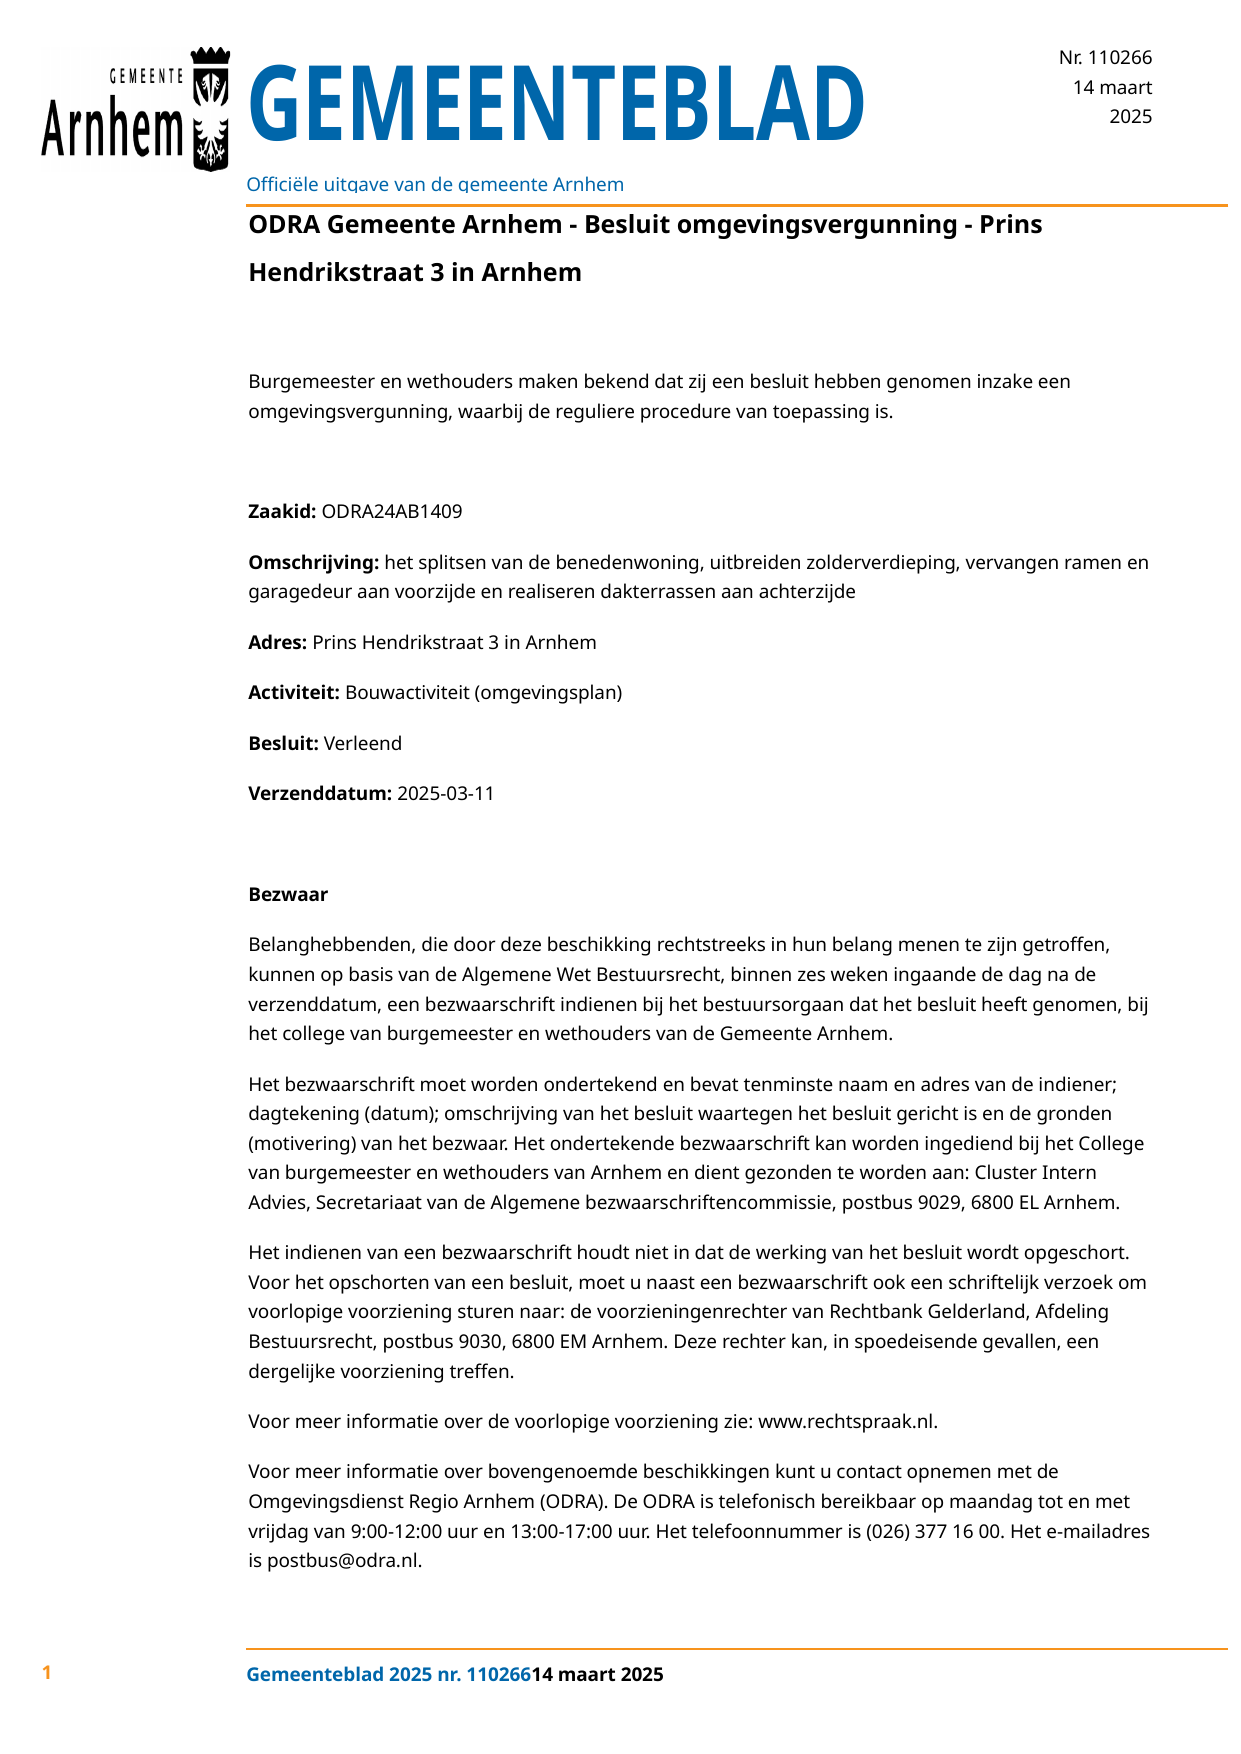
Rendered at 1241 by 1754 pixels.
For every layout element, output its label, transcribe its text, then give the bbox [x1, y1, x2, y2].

text Burgemeester en wethouders maken bekend dat zij een besluit hebben genomen inzake een omgevingsvergunning, waarbij de reguliere procedure van toepassing is. [248, 368, 1152, 424]
text Bezwaar [248, 881, 1152, 907]
text Adres: Prins Hendrikstraat 3 in Arnhem [248, 629, 1152, 655]
text Belanghebbenden, die door deze beschikking rechtstreeks in hun belang menen te zijn getroffen, kunnen op basis van de Algemene Wet Bestuursrecht, binnen zes weken ingaande de dag na de verzenddatum, een bezwaarschrift indienen bij het bestuursorgaan dat het besluit heeft genomen, bij het college van burgemeester en wethouders van de Gemeente Arnhem. [248, 932, 1152, 1046]
text ODRA Gemeente Arnhem - Besluit omgevingsvergunning - Prins Hendrikstraat 3 in Arnhem [248, 207, 1152, 288]
text Zaakid: ODRA24AB1409 [248, 499, 1152, 524]
text Het indienen van een bezwaarschrift houdt niet in dat de werking van het besluit wordt opgeschort. Voor het opschorten van een besluit, moet u naast een bezwaarschrift ook een schriftelijk verzoek om voorlopige voorziening sturen naar: de voorzieningenrechter van Rechtbank Gelderland, Afdeling Bestuursrecht, postbus 9030, 6800 EM Arnhem. Deze rechter kan, in spoedeisende gevallen, een dergelijke voorziening treffen. [248, 1239, 1152, 1384]
text Omschrijving: het splitsen van de benedenwoning, uitbreiden zolderverdieping, vervangen ramen en garagedeur aan voorzijde en realiseren dakterrassen aan achterzijde [248, 549, 1152, 604]
text Besluit: Verleend [248, 730, 1152, 756]
text Voor meer informatie over bovengenoemde beschikkingen kunt u contact opnemen met de Omgevingsdienst Regio Arnhem (ODRA). De ODRA is telefonisch bereikbaar op maandag tot en met vrijdag van 9:00-12:00 uur en 13:00-17:00 uur. Het telefoonnummer is (026) 377 16 00. Het e-mailadres is postbus@odra.nl. [248, 1459, 1152, 1573]
text Het bezwaarschrift moet worden ondertekend en bevat tenminste naam en adres van de indiener; dagtekening (datum); omschrijving van het besluit waartegen het besluit gericht is en de gronden (motivering) van het bezwaar. Het ondertekende bezwaarschrift kan worden ingediend bij het College van burgemeester en wethouders van Arnhem en dient gezonden te worden aan: Cluster Intern Advies, Secretariaat van de Algemene bezwaarschriftencommissie, postbus 9029, 6800 EL Arnhem. [248, 1071, 1152, 1215]
text Voor meer informatie over de voorlopige voorziening zie: www.rechtspraak.nl. [248, 1408, 1152, 1434]
text Verzenddatum: 2025-03-11 [248, 780, 1152, 806]
picture [41, 47, 231, 172]
text Activiteit: Bouwactiviteit (omgevingsplan) [248, 679, 1152, 705]
